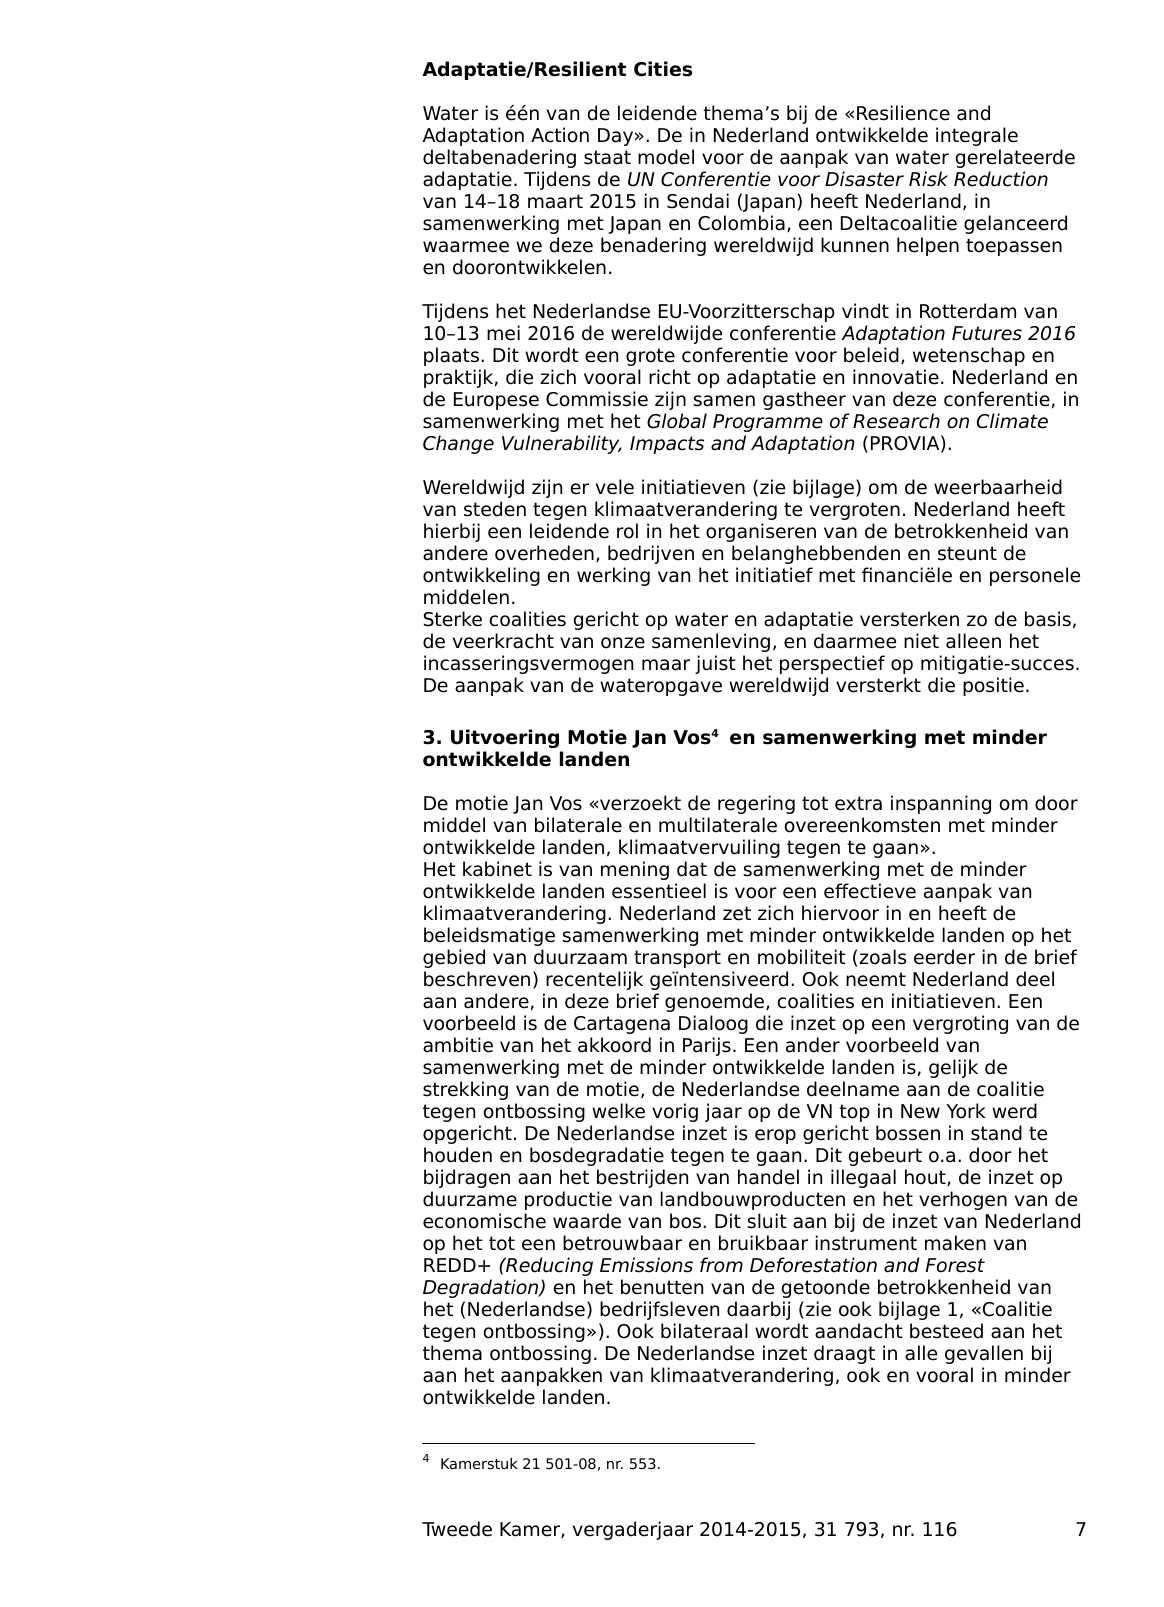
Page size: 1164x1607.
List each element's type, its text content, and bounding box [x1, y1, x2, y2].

subtitle 3. Uitvoering Motie Jan Vos en samenwerking met minder ontwikkelde landen [422, 727, 1087, 771]
text Het kabinet is van mening dat de samenwerking met de minder ontwikkelde landen essentieel is voor een effectieve aanpak van klimaatverandering. Nederland zet zich hiervoor in en heeft de beleidsmatige samenwerking met minder ontwikkelde landen op het gebied van duurzaam transport en mobiliteit (zoals eerder in de brief beschreven) recentelijk geïntensiveerd. Ook neemt Nederland deel aan andere, in deze brief genoemde, coalities en initiatieven. Een voorbeeld is de Cartagena Dialoog die inzet op een vergroting van de ambitie van het akkoord in Parijs. Een ander voorbeeld van samenwerking met de minder ontwikkelde landen is, gelijk de strekking van de motie, de Nederlandse deelname aan de coalitie tegen ontbossing welke vorig jaar op de VN top in New York werd opgericht. De Nederlandse inzet is erop gericht bossen in stand te houden en bosdegradatie tegen te gaan. Dit gebeurt o.a. door het bijdragen aan het bestrijden van handel in illegaal hout, de inzet op duurzame productie van landbouwproducten en het verhogen van de economische waarde van bos. Dit sluit aan bij de inzet van Nederland op het tot een betrouwbaar en bruikbaar instrument maken van REDD+ (Reducing Emissions from Deforestation and Forest Degradation) en het benutten van de getoonde betrokkenheid van het (Nederlandse) bedrijfsleven daarbij (zie ook bijlage 1, «Coalitie tegen ontbossing»). Ook bilateraal wordt aandacht besteed aan het thema ontbossing. De Nederlandse inzet draagt in alle gevallen bij aan het aanpakken van klimaatverandering, ook en vooral in minder ontwikkelde landen. [422, 859, 1087, 1409]
text De motie Jan Vos «verzoekt de regering tot extra inspanning om door middel van bilaterale en multilaterale overeenkomsten met minder ontwikkelde landen, klimaatvervuiling tegen te gaan». [422, 793, 1087, 859]
text Sterke coalities gericht op water en adaptatie versterken zo de basis, de veerkracht van onze samenleving, en daarmee niet alleen het incasseringsvermogen maar juist het perspectief op mitigatie-succes. De aanpak van de wateropgave wereldwijd versterkt die positie. [422, 609, 1087, 697]
text Water is één van de leidende thema’s bij de «Resilience and Adaptation Action Day». De in Nederland ontwikkelde integrale deltabenadering staat model voor de aanpak van water gerelateerde adaptatie. Tijdens de UN Conferentie voor Disaster Risk Reduction van 14–18 maart 2015 in Sendai (Japan) heeft Nederland, in samenwerking met Japan en Colombia, een Deltacoalitie gelanceerd waarmee we deze benadering wereldwijd kunnen helpen toepassen en doorontwikkelen. [422, 103, 1087, 279]
text Tijdens het Nederlandse EU-Voorzitterschap vindt in Rotterdam van 10–13 mei 2016 de wereldwijde conferentie Adaptation Futures 2016 plaats. Dit wordt een grote conferentie voor beleid, wetenschap en praktijk, die zich vooral richt op adaptatie en innovatie. Nederland en de Europese Commissie zijn samen gastheer van deze conferentie, in samenwerking met het Global Programme of Research on Climate Change Vulnerability, Impacts and Adaptation (PROVIA). [422, 301, 1087, 455]
text Wereldwijd zijn er vele initiatieven (zie bijlage) om de weerbaarheid van steden tegen klimaatverandering te vergroten. Nederland heeft hierbij een leidende rol in het organiseren van de betrokkenheid van andere overheden, bedrijven en belanghebbenden en steunt de ontwikkeling en werking van het initiatief met financiële en personele middelen. [422, 477, 1087, 609]
subtitle Adaptatie/Resilient Cities [422, 59, 1087, 81]
text Kamerstuk 21 501-08, nr. 553. [422, 1452, 1087, 1474]
